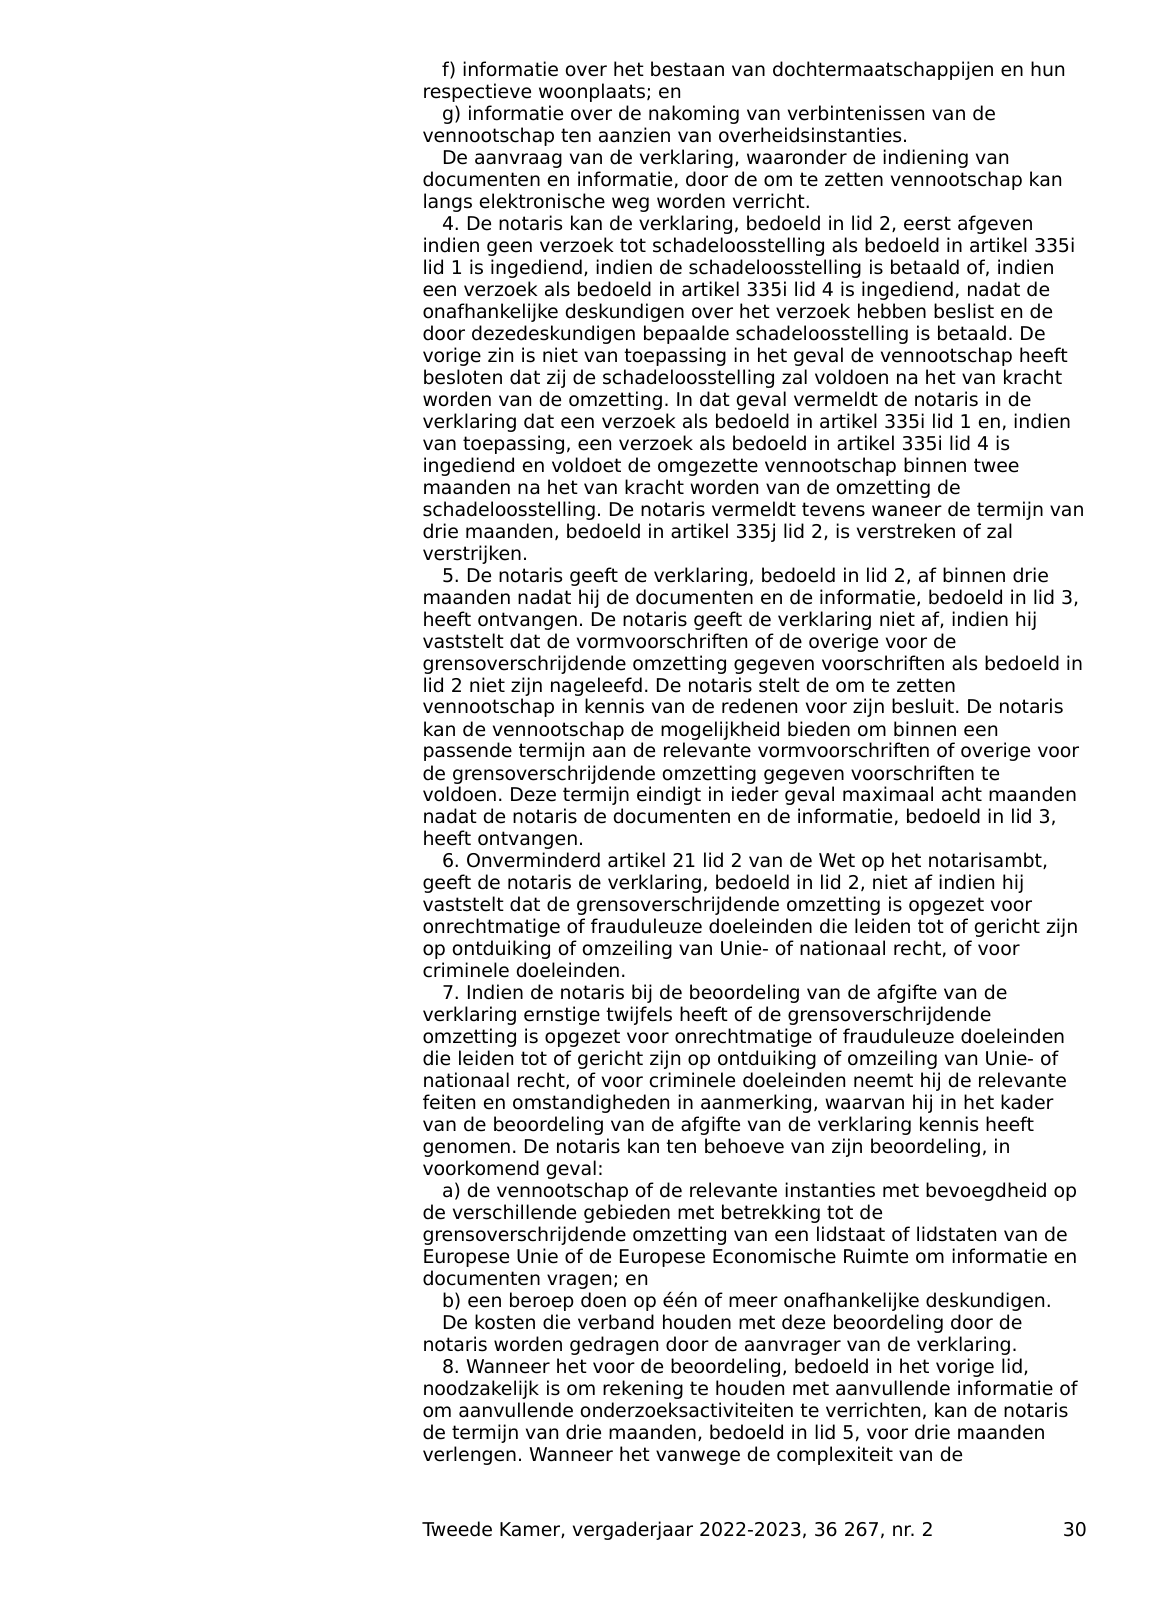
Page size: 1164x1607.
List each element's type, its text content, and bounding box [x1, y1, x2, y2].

text De aanvraag van de verklaring, waaronder de indiening van documenten en informatie, door de om te zetten vennootschap kan langs elektronische weg worden verricht. [422, 147, 1087, 213]
text g) informatie over de nakoming van verbintenissen van de vennootschap ten aanzien van overheidsinstanties. [422, 103, 1087, 147]
text 8. Wanneer het voor de beoordeling, bedoeld in het vorige lid, noodzakelijk is om rekening te houden met aanvullende informatie of om aanvullende onderzoeksactiviteiten te verrichten, kan de notaris de termijn van drie maanden, bedoeld in lid 5, voor drie maanden verlengen. Wanneer het vanwege de complexiteit van de [422, 1356, 1087, 1466]
text De kosten die verband houden met deze beoordeling door de notaris worden gedragen door de aanvrager van de verklaring. [422, 1312, 1087, 1356]
text 4. De notaris kan de verklaring, bedoeld in lid 2, eerst afgeven indien geen verzoek tot schadeloosstelling als bedoeld in artikel 335i lid 1 is ingediend, indien de schadeloosstelling is betaald of, indien een verzoek als bedoeld in artikel 335i lid 4 is ingediend, nadat de onafhankelijke deskundigen over het verzoek hebben beslist en de door dezedeskundigen bepaalde schadeloosstelling is betaald. De vorige zin is niet van toepassing in het geval de vennootschap heeft besloten dat zij de schadeloosstelling zal voldoen na het van kracht worden van de omzetting. In dat geval vermeldt de notaris in de verklaring dat een verzoek als bedoeld in artikel 335i lid 1 en, indien van toepassing, een verzoek als bedoeld in artikel 335i lid 4 is ingediend en voldoet de omgezette vennootschap binnen twee maanden na het van kracht worden van de omzetting de schadeloosstelling. De notaris vermeldt tevens waneer de termijn van drie maanden, bedoeld in artikel 335j lid 2, is verstreken of zal verstrijken. [422, 213, 1087, 564]
text 7. Indien de notaris bij de beoordeling van de afgifte van de verklaring ernstige twijfels heeft of de grensoverschrijdende omzetting is opgezet voor onrechtmatige of frauduleuze doeleinden die leiden tot of gericht zijn op ontduiking of omzeiling van Unie- of nationaal recht, of voor criminele doeleinden neemt hij de relevante feiten en omstandigheden in aanmerking, waarvan hij in het kader van de beoordeling van de afgifte van de verklaring kennis heeft genomen. De notaris kan ten behoeve van zijn beoordeling, in voorkomend geval: [422, 982, 1087, 1180]
text 5. De notaris geeft de verklaring, bedoeld in lid 2, af binnen drie maanden nadat hij de documenten en de informatie, bedoeld in lid 3, heeft ontvangen. De notaris geeft de verklaring niet af, indien hij vaststelt dat de vormvoorschriften of de overige voor de grensoverschrijdende omzetting gegeven voorschriften als bedoeld in lid 2 niet zijn nageleefd. De notaris stelt de om te zetten vennootschap in kennis van de redenen voor zijn besluit. De notaris kan de vennootschap de mogelijkheid bieden om binnen een passende termijn aan de relevante vormvoorschriften of overige voor de grensoverschrijdende omzetting gegeven voorschriften te voldoen. Deze termijn eindigt in ieder geval maximaal acht maanden nadat de notaris de documenten en de informatie, bedoeld in lid 3, heeft ontvangen. [422, 564, 1087, 850]
text f) informatie over het bestaan van dochtermaatschappijen en hun respectieve woonplaats; en [422, 59, 1087, 103]
text a) de vennootschap of de relevante instanties met bevoegdheid op de verschillende gebieden met betrekking tot de grensoverschrijdende omzetting van een lidstaat of lidstaten van de Europese Unie of de Europese Economische Ruimte om informatie en documenten vragen; en [422, 1180, 1087, 1290]
text 6. Onverminderd artikel 21 lid 2 van de Wet op het notarisambt, geeft de notaris de verklaring, bedoeld in lid 2, niet af indien hij vaststelt dat de grensoverschrijdende omzetting is opgezet voor onrechtmatige of frauduleuze doeleinden die leiden tot of gericht zijn op ontduiking of omzeiling van Unie- of nationaal recht, of voor criminele doeleinden. [422, 850, 1087, 982]
text b) een beroep doen op één of meer onafhankelijke deskundigen. [422, 1290, 1087, 1312]
